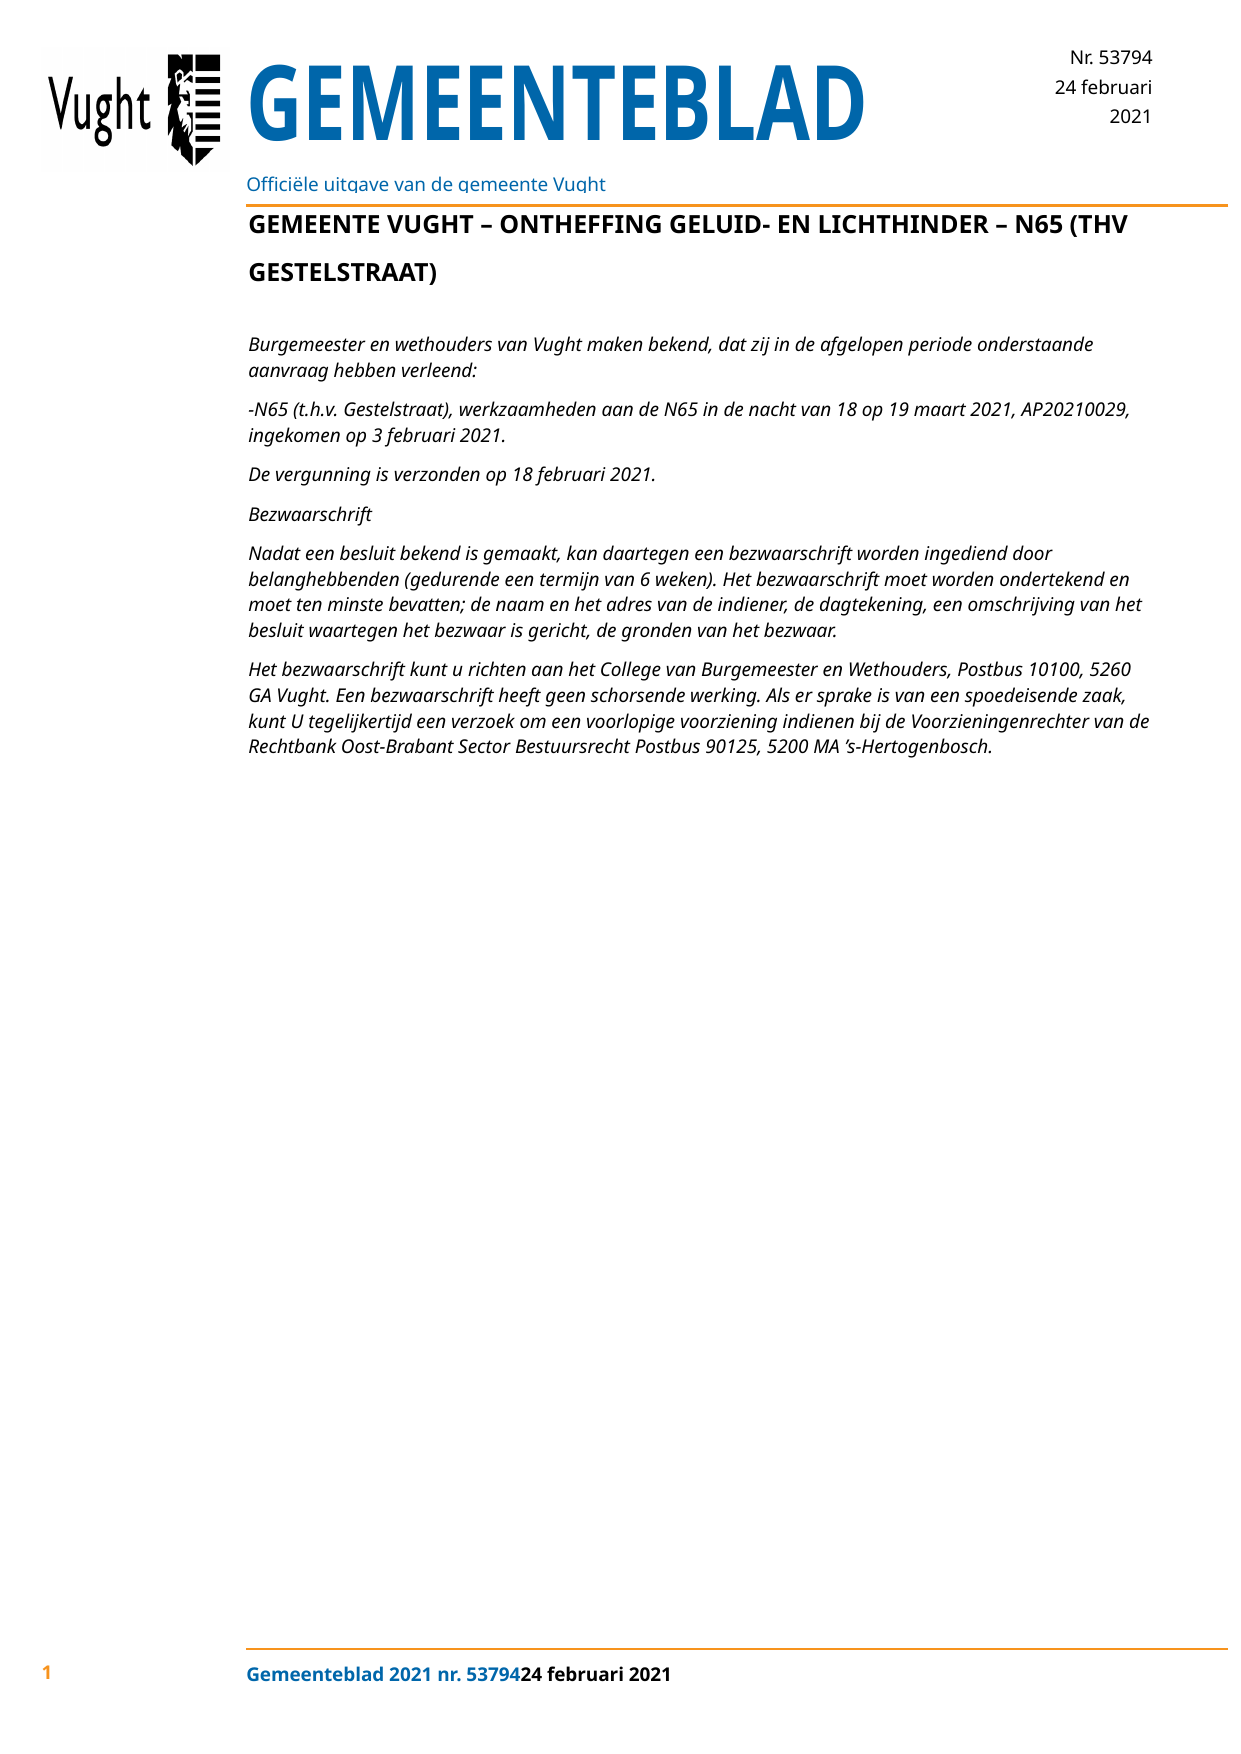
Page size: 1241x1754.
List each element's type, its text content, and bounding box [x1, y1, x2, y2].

text Burgemeester en wethouders van Vught maken bekend, dat zij in de afgelopen periode onderstaande aanvraag hebben verleend: [248, 331, 1152, 383]
text Bezwaarschrift [248, 501, 1152, 526]
picture [41, 47, 231, 172]
text Het bezwaarschrift kunt u richten aan het College van Burgemeester en Wethouders, Postbus 10100, 5260 GA Vught. Een bezwaarschrift heeft geen schorsende werking. Als er sprake is van een spoedeisende zaak, kunt U tegelijkertijd een verzoek om een voorlopige voorziening indienen bij de Voorzieningenrechter van de Rechtbank Oost-Brabant Sector Bestuursrecht Postbus 90125, 5200 MA ’s-Hertogenbosch. [248, 656, 1152, 759]
text GEMEENTE VUGHT – ONTHEFFING GELUID- EN LICHTHINDER – N65 (THV GESTELSTRAAT) [248, 207, 1152, 288]
text Nadat een besluit bekend is gemaakt, kan daartegen een bezwaarschrift worden ingediend door belanghebbenden (gedurende een termijn van 6 weken). Het bezwaarschrift moet worden ondertekend en moet ten minste bevatten; de naam en het adres van de indiener, de dagtekening, een omschrijving van het besluit waartegen het bezwaar is gericht, de gronden van het bezwaar. [248, 540, 1152, 643]
text De vergunning is verzonden op 18 februari 2021. [248, 461, 1152, 487]
text -N65 (t.h.v. Gestelstraat), werkzaamheden aan de N65 in de nacht van 18 op 19 maart 2021, AP20210029, ingekomen op 3 februari 2021. [248, 396, 1152, 448]
